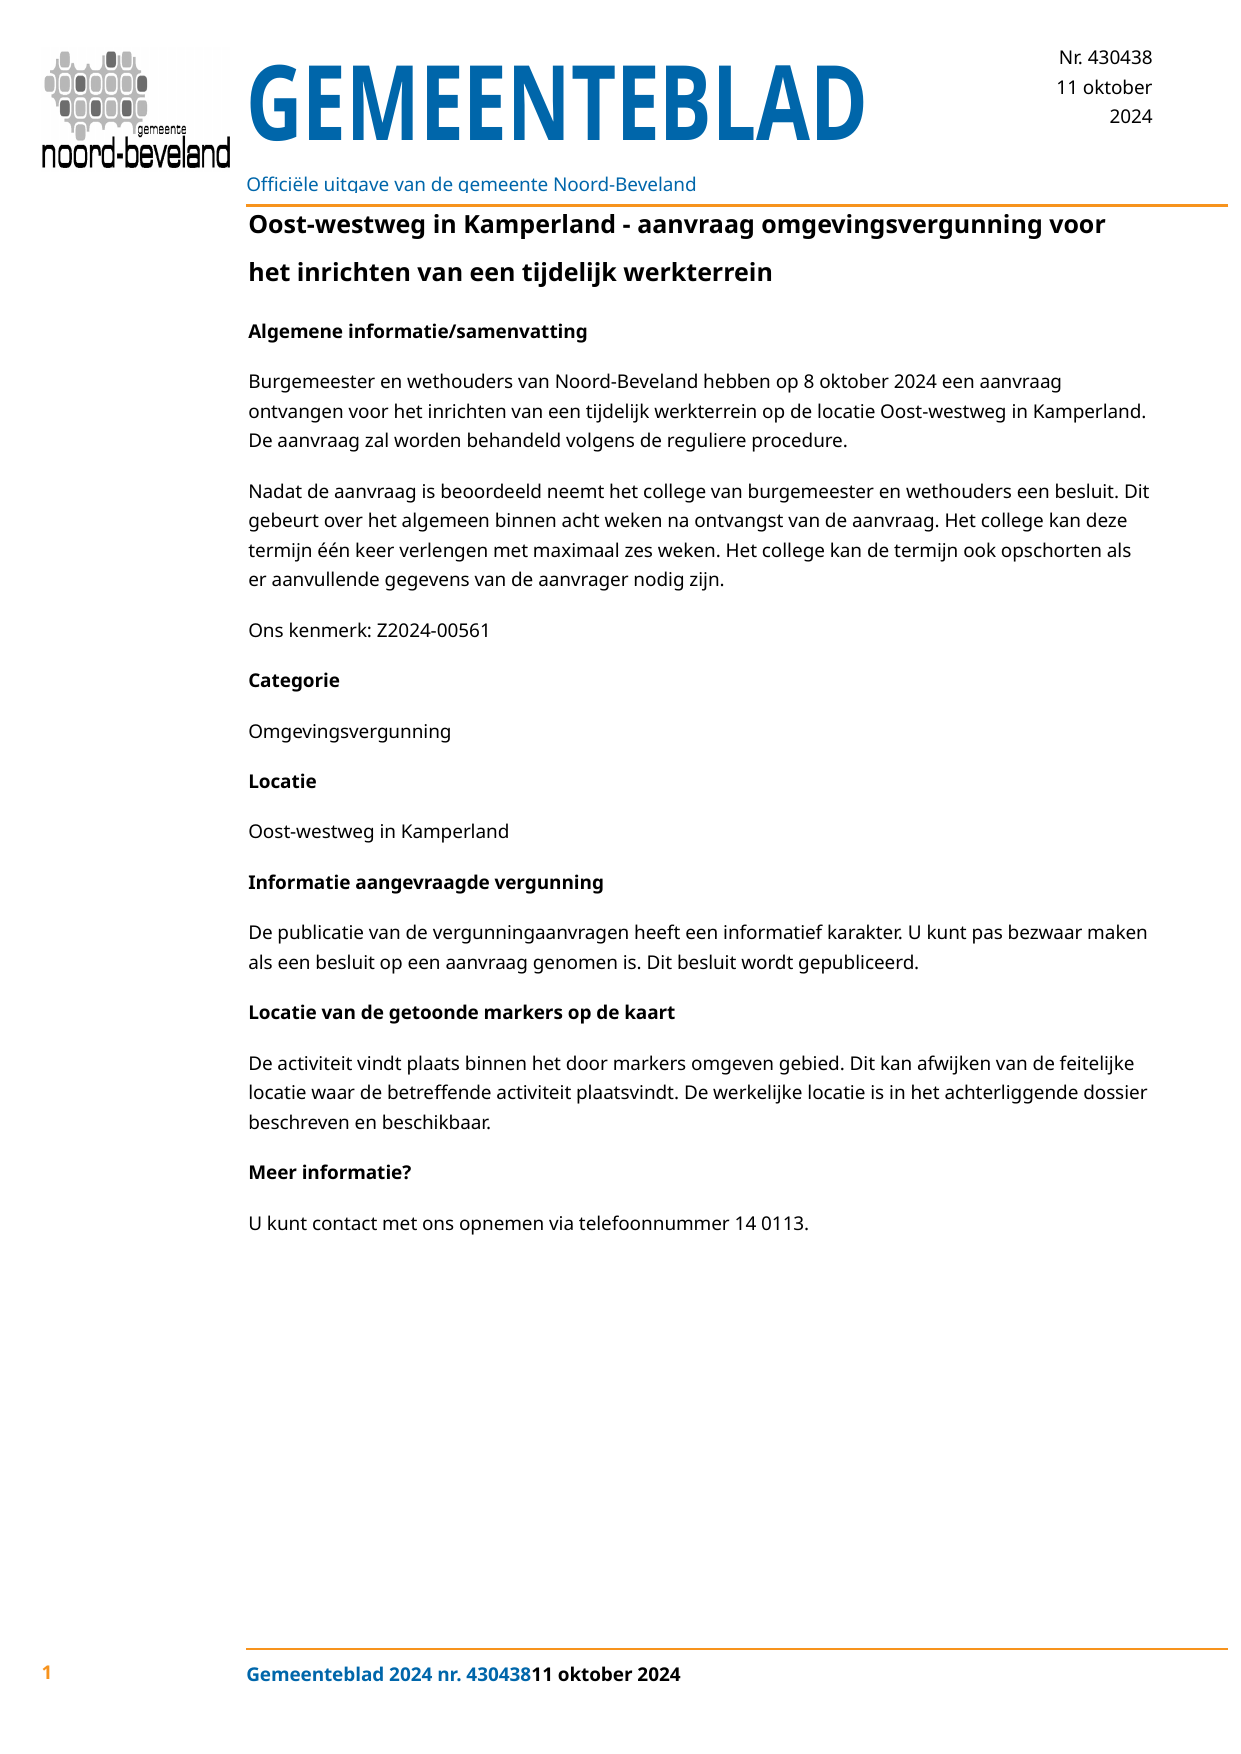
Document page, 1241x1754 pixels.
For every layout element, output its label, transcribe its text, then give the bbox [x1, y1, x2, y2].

text Algemene informatie/samenvatting [248, 318, 1152, 344]
text Meer informatie? [248, 1159, 1152, 1185]
text Omgevingsvergunning [248, 718, 1152, 744]
text Burgemeester en wethouders van Noord-Beveland hebben op 8 oktober 2024 een aanvraag ontvangen voor het inrichten van een tijdelijk werkterrein op de locatie Oost-westweg in Kamperland. De aanvraag zal worden behandeld volgens de reguliere procedure. [248, 368, 1152, 453]
text Ons kenmerk: Z2024-00561 [248, 617, 1152, 643]
text U kunt contact met ons opnemen via telefoonnummer 14 0113. [248, 1210, 1152, 1236]
text Oost-westweg in Kamperland [248, 819, 1152, 844]
text Informatie aangevraagde vergunning [248, 869, 1152, 895]
text Categorie [248, 667, 1152, 693]
text Nadat de aanvraag is beoordeeld neemt het college van burgemeester en wethouders een besluit. Dit gebeurt over het algemeen binnen acht weken na ontvangst van de aanvraag. Het college kan deze termijn één keer verlengen met maximaal zes weken. Het college kan de termijn ook opschorten als er aanvullende gegevens van de aanvrager nodig zijn. [248, 478, 1152, 592]
text De publicatie van de vergunningaanvragen heeft een informatief karakter. U kunt pas bezwaar maken als een besluit op een aanvraag genomen is. Dit besluit wordt gepubliceerd. [248, 919, 1152, 975]
text Locatie [248, 768, 1152, 794]
text Locatie van de getoonde markers op de kaart [248, 999, 1152, 1025]
picture [41, 47, 231, 172]
text Oost-westweg in Kamperland - aanvraag omgevingsvergunning voor het inrichten van een tijdelijk werkterrein [248, 207, 1152, 288]
text De activiteit vindt plaats binnen het door markers omgeven gebied. Dit kan afwijken van de feitelijke locatie waar de betreffende activiteit plaatsvindt. De werkelijke locatie is in het achterliggende dossier beschreven en beschikbaar. [248, 1050, 1152, 1135]
